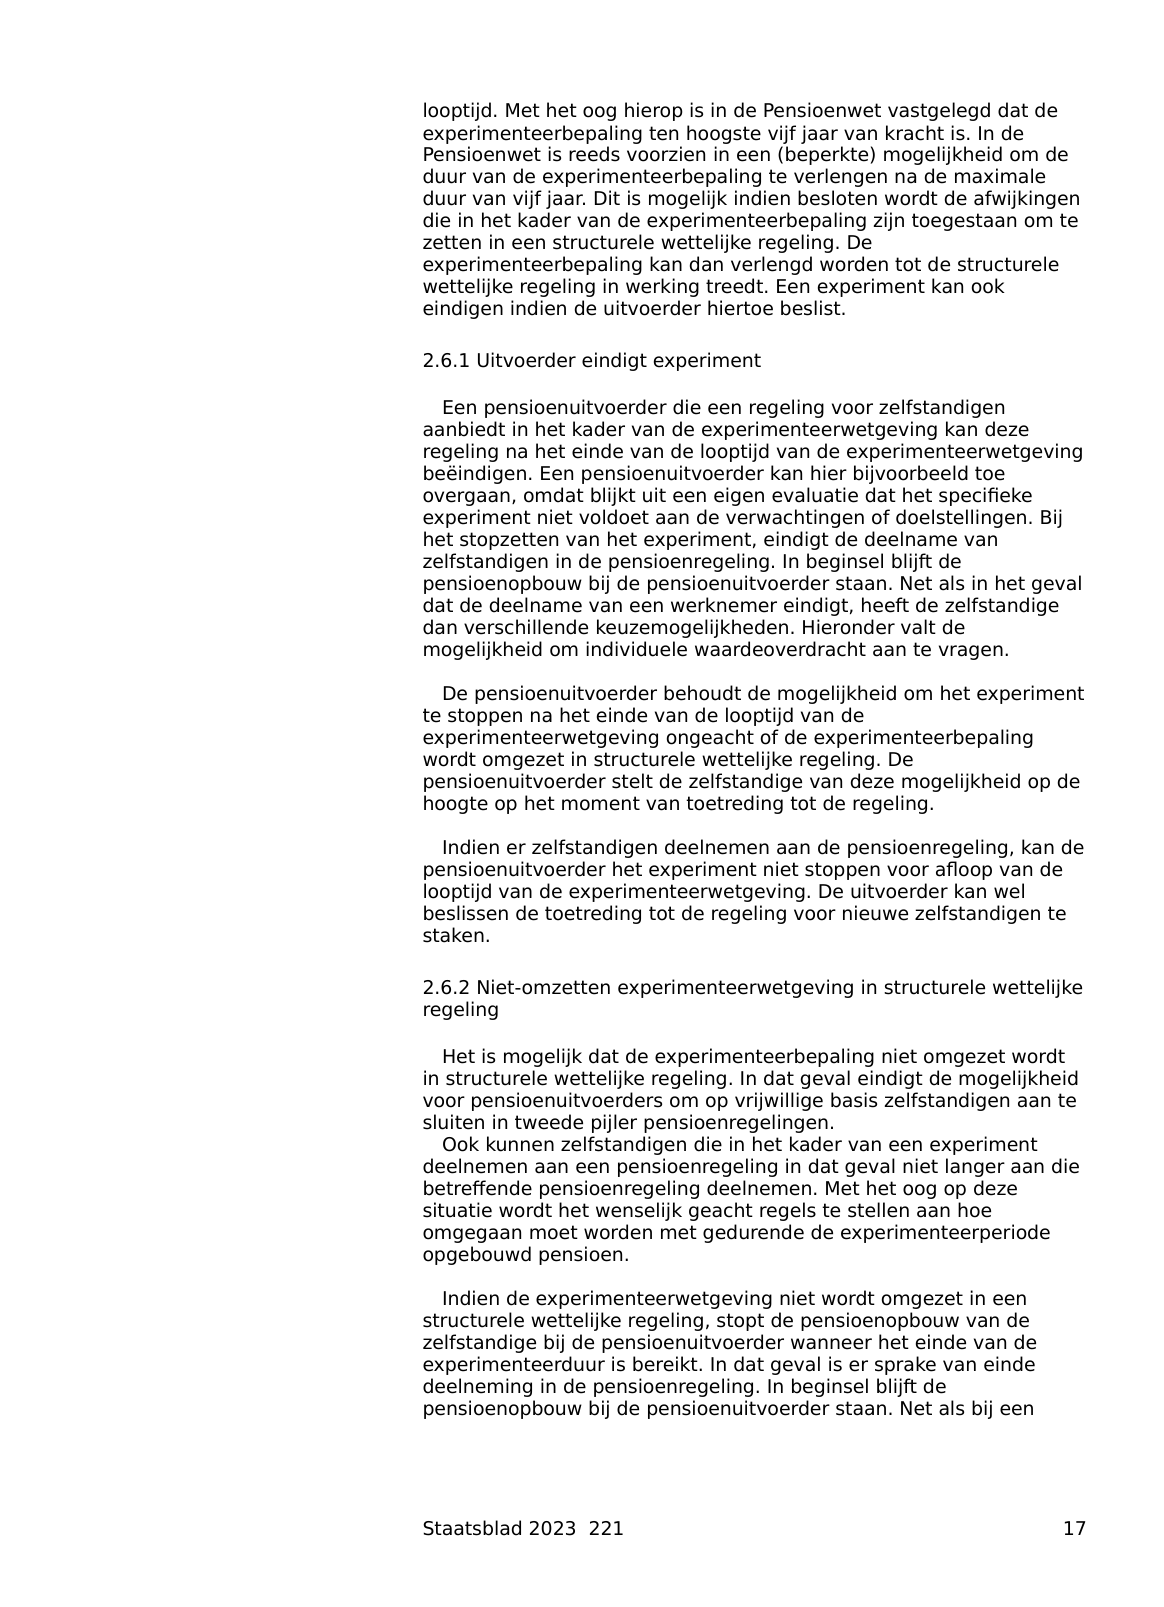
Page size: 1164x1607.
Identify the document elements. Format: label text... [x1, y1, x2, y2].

subtitle 2.6.2 Niet-omzetten experimenteerwetgeving in structurele wettelijke regeling [422, 977, 1087, 1021]
subtitle 2.6.1 Uitvoerder eindigt experiment [422, 350, 1087, 372]
text De pensioenuitvoerder behoudt de mogelijkheid om het experiment te stoppen na het einde van de looptijd van de experimenteerwetgeving ongeacht of de experimenteerbepaling wordt omgezet in structurele wettelijke regeling. De pensioenuitvoerder stelt de zelfstandige van deze mogelijkheid op de hoogte op het moment van toetreding tot de regeling. [422, 683, 1087, 815]
text Een pensioenuitvoerder die een regeling voor zelfstandigen aanbiedt in het kader van de experimenteerwetgeving kan deze regeling na het einde van de looptijd van de experimenteerwetgeving beëindigen. Een pensioenuitvoerder kan hier bijvoorbeeld toe overgaan, omdat blijkt uit een eigen evaluatie dat het specifieke experiment niet voldoet aan de verwachtingen of doelstellingen. Bij het stopzetten van het experiment, eindigt de deelname van zelfstandigen in de pensioenregeling. In beginsel blijft de pensioenopbouw bij de pensioenuitvoerder staan. Net als in het geval dat de deelname van een werknemer eindigt, heeft de zelfstandige dan verschillende keuzemogelijkheden. Hieronder valt de mogelijkheid om individuele waardeoverdracht aan te vragen. [422, 397, 1087, 661]
text Het is mogelijk dat de experimenteerbepaling niet omgezet wordt in structurele wettelijke regeling. In dat geval eindigt de mogelijkheid voor pensioenuitvoerders om op vrijwillige basis zelfstandigen aan te sluiten in tweede pijler pensioenregelingen. [422, 1046, 1087, 1134]
text Indien er zelfstandigen deelnemen aan de pensioenregeling, kan de pensioenuitvoerder het experiment niet stoppen voor afloop van de looptijd van de experimenteerwetgeving. De uitvoerder kan wel beslissen de toetreding tot de regeling voor nieuwe zelfstandigen te staken. [422, 837, 1087, 947]
text looptijd. Met het oog hierop is in de Pensioenwet vastgelegd dat de experimenteerbepaling ten hoogste vijf jaar van kracht is. In de Pensioenwet is reeds voorzien in een (beperkte) mogelijkheid om de duur van de experimenteerbepaling te verlengen na de maximale duur van vijf jaar. Dit is mogelijk indien besloten wordt de afwijkingen die in het kader van de experimenteerbepaling zijn toegestaan om te zetten in een structurele wettelijke regeling. De experimenteerbepaling kan dan verlengd worden tot de structurele wettelijke regeling in werking treedt. Een experiment kan ook eindigen indien de uitvoerder hiertoe beslist. [422, 100, 1087, 320]
text Ook kunnen zelfstandigen die in het kader van een experiment deelnemen aan een pensioenregeling in dat geval niet langer aan die betreffende pensioenregeling deelnemen. Met het oog op deze situatie wordt het wenselijk geacht regels te stellen aan hoe omgegaan moet worden met gedurende de experimenteerperiode opgebouwd pensioen. [422, 1134, 1087, 1266]
text Indien de experimenteerwetgeving niet wordt omgezet in een structurele wettelijke regeling, stopt de pensioenopbouw van de zelfstandige bij de pensioenuitvoerder wanneer het einde van de experimenteerduur is bereikt. In dat geval is er sprake van einde deelneming in de pensioenregeling. In beginsel blijft de pensioenopbouw bij de pensioenuitvoerder staan. Net als bij een [422, 1288, 1087, 1420]
